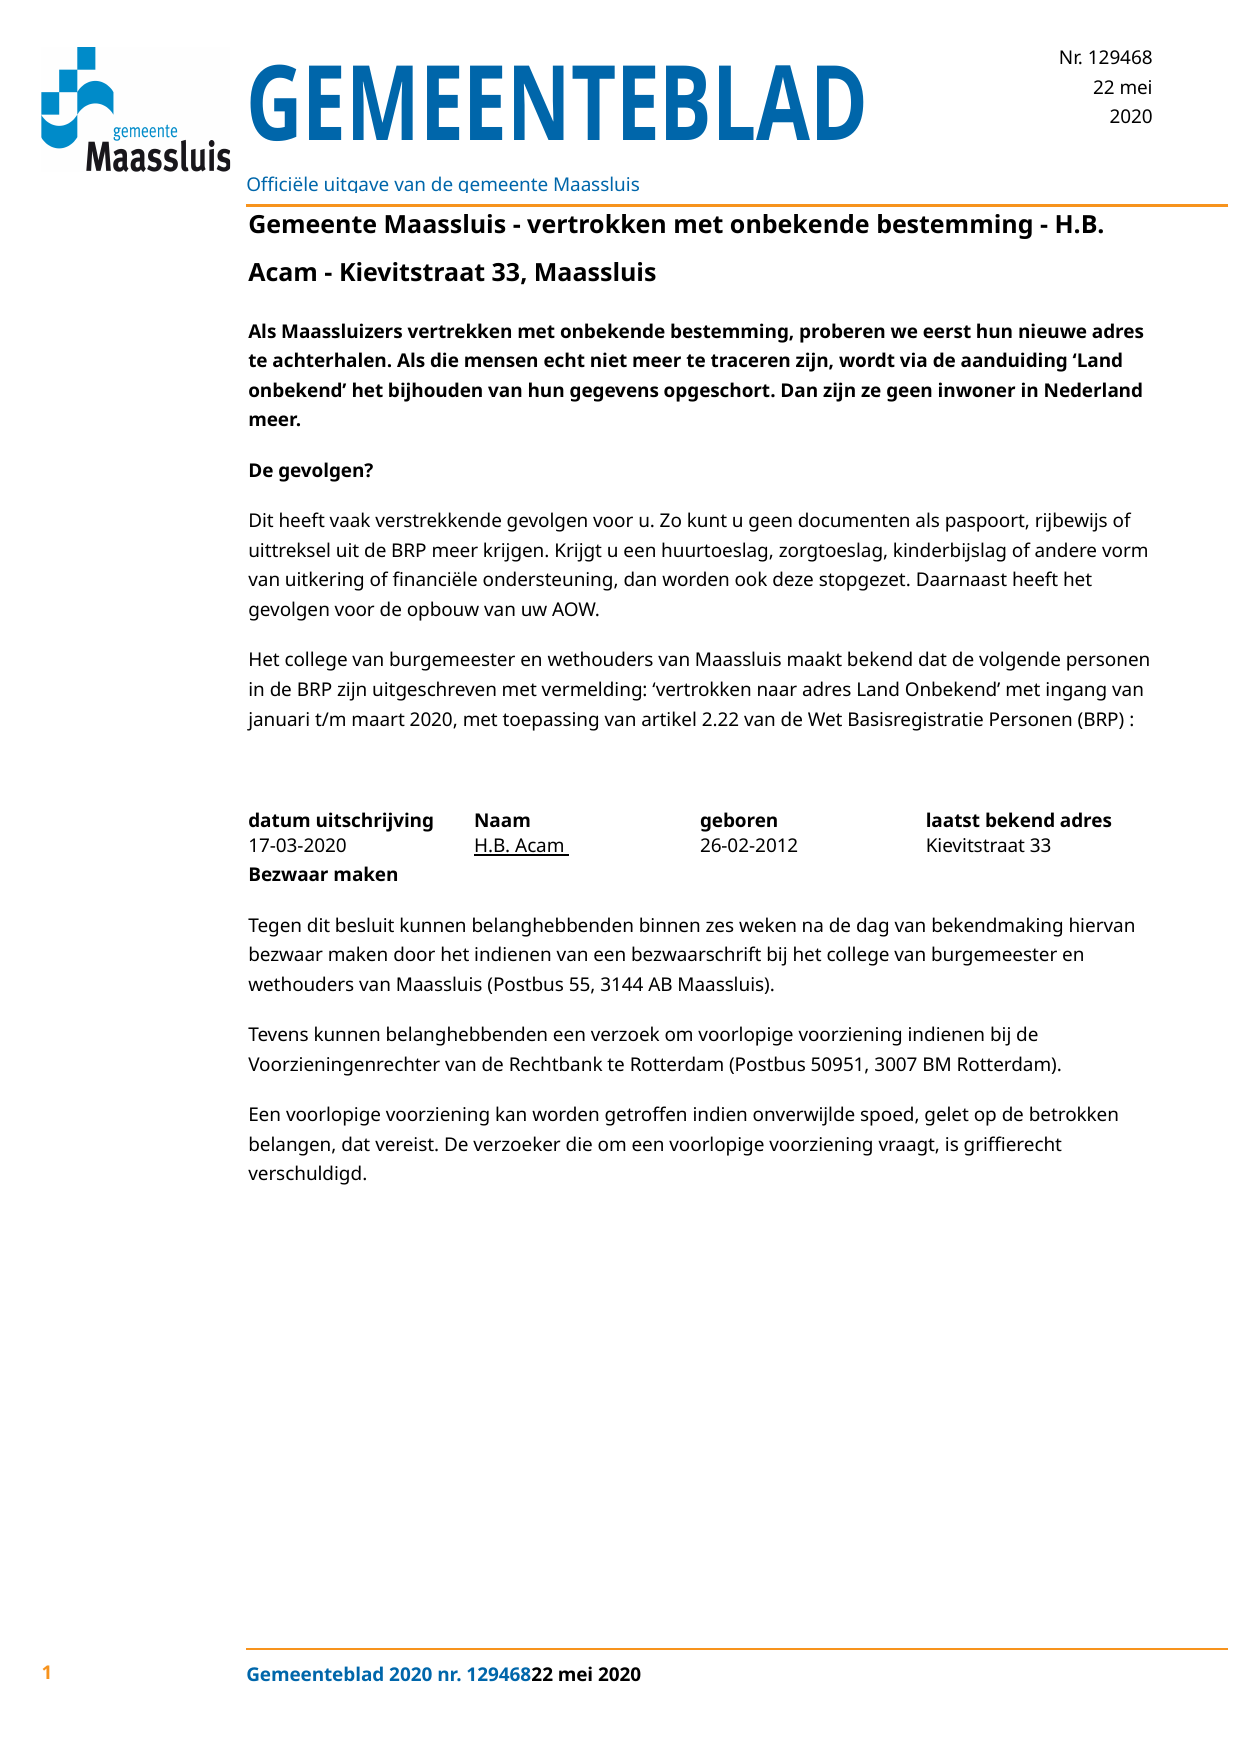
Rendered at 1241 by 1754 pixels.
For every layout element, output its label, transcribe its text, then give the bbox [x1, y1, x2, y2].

text Bezwaar maken [248, 861, 1152, 887]
table_header geboren [700, 807, 926, 832]
text Tevens kunnen belanghebbenden een verzoek om voorlopige voorziening indienen bij de Voorzieningenrechter van de Rechtbank te Rotterdam (Postbus 50951, 3007 BM Rotterdam). [248, 1021, 1152, 1077]
table_header Naam [474, 807, 700, 832]
text Een voorlopige voorziening kan worden getroffen indien onverwijlde spoed, gelet op de betrokken belangen, dat vereist. De verzoeker die om een voorlopige voorziening vraagt, is griffierecht verschuldigd. [248, 1101, 1152, 1186]
text Als Maassluizers vertrekken met onbekende bestemming, proberen we eerst hun nieuwe adres te achterhalen. Als die mensen echt niet meer te traceren zijn, wordt via de aanduiding ‘Land onbekend’ het bijhouden van hun gegevens opgeschort. Dan zijn ze geen inwoner in Nederland meer. [248, 318, 1152, 432]
text De gevolgen? [248, 457, 1152, 483]
table_header laatst bekend adres [926, 807, 1152, 832]
text Tegen dit besluit kunnen belanghebbenden binnen zes weken na de dag van bekendmaking hiervan bezwaar maken door het indienen van een bezwaarschrift bij het college van burgemeester en wethouders van Maassluis (Postbus 55, 3144 AB Maassluis). [248, 912, 1152, 997]
table_cell H.B. Acam [474, 833, 700, 858]
picture [41, 47, 231, 172]
table_cell 17-03-2020 [248, 833, 474, 858]
table_cell Kievitstraat 33 [926, 833, 1152, 858]
text Gemeente Maassluis - vertrokken met onbekende bestemming - H.B. Acam - Kievitstraat 33, Maassluis [248, 207, 1152, 288]
picture [41, 47, 77, 92]
table_header datum uitschrijving [248, 807, 474, 832]
table_cell 26-02-2012 [700, 833, 926, 858]
text Het college van burgemeester en wethouders van Maassluis maakt bekend dat de volgende personen in de BRP zijn uitgeschreven met vermelding: ‘vertrokken naar adres Land Onbekend’ met ingang van januari t/m maart 2020, met toepassing van artikel 2.22 van de Wet Basisregistratie Personen (BRP) : [248, 647, 1152, 732]
text Dit heeft vaak verstrekkende gevolgen voor u. Zo kunt u geen documenten als paspoort, rijbewijs of uittreksel uit de BRP meer krijgen. Krijgt u een huurtoeslag, zorgtoeslag, kinderbijslag of andere vorm van uitkering of financiële ondersteuning, dan worden ook deze stopgezet. Daarnaast heeft het gevolgen voor de opbouw van uw AOW. [248, 507, 1152, 622]
